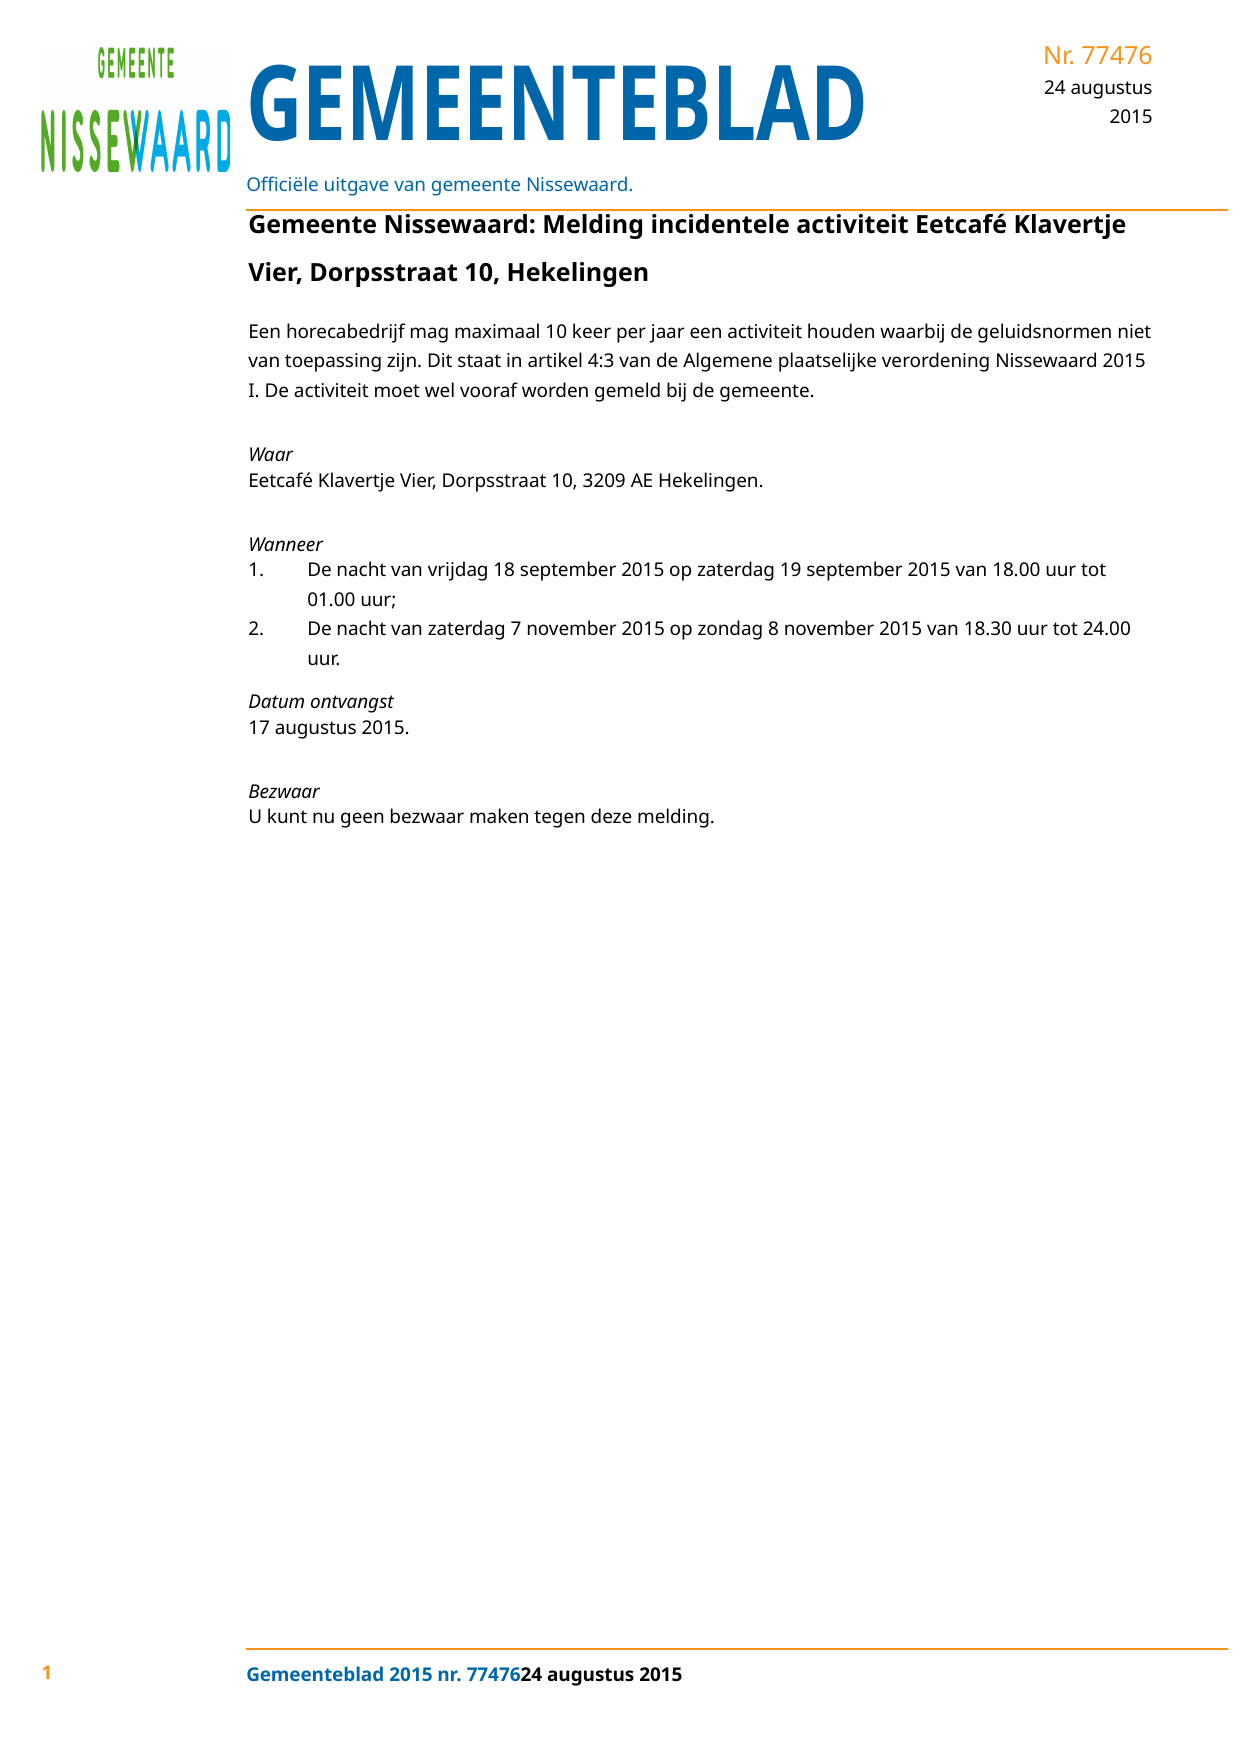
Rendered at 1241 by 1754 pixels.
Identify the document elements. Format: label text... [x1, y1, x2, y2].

text Datum ontvangst [248, 688, 1152, 714]
text U kunt nu geen bezwaar maken tegen deze melding. [248, 804, 1152, 829]
text Bezwaar [248, 778, 1152, 804]
text Een horecabedrijf mag maximaal 10 keer per jaar een activiteit houden waarbij de geluidsnormen niet van toepassing zijn. Dit staat in artikel 4:3 van de Algemene plaatselijke verordening Nissewaard 2015 I. De activiteit moet wel vooraf worden gemeld bij de gemeente. [248, 318, 1152, 403]
list De nacht van vrijdag 18 september 2015 op zaterdag 19 september 2015 van 18.00 uur tot 01.00 uur; [248, 556, 1152, 612]
text Wanneer [248, 531, 1152, 556]
picture [201, 122, 206, 138]
text 17 augustus 2015. [248, 714, 1152, 740]
text Waar [248, 441, 1152, 467]
list De nacht van zaterdag 7 november 2015 op zondag 8 november 2015 van 18.30 uur tot 24.00 uur. [248, 616, 1152, 671]
picture [154, 157, 165, 172]
picture [41, 47, 231, 172]
picture [200, 151, 206, 172]
text Eetcafé Klavertje Vier, Dorpsstraat 10, 3209 AE Hekelingen. [248, 467, 1152, 492]
picture [222, 122, 227, 160]
text Gemeente Nissewaard: Melding incidentele activiteit Eetcafé Klavertje Vier, Dorpsstraat 10, Hekelingen [248, 211, 1152, 288]
picture [176, 157, 187, 172]
